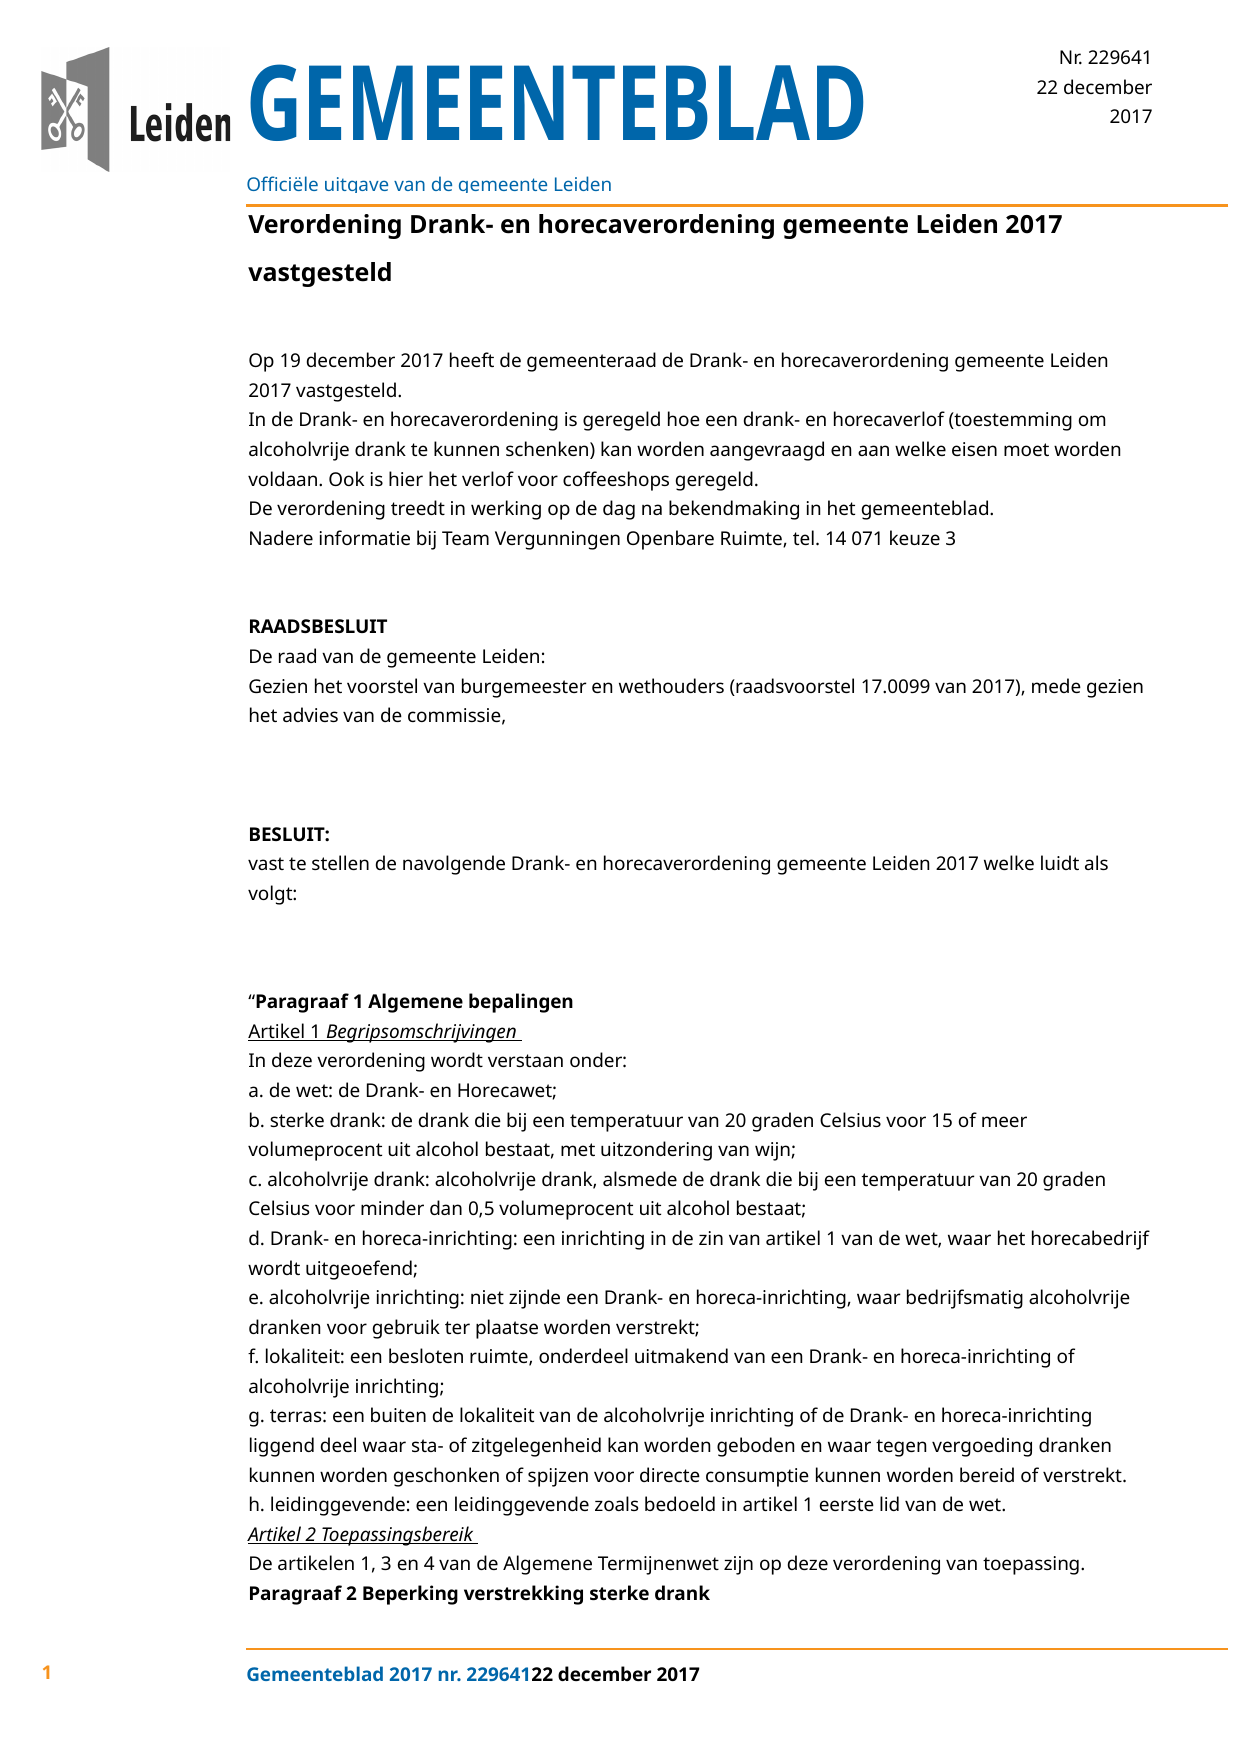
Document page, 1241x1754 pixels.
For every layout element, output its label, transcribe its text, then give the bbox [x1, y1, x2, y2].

picture [41, 47, 231, 172]
text Verordening Drank- en horecaverordening gemeente Leiden 2017 vastgesteld [248, 207, 1152, 288]
text vast te stellen de navolgende Drank- en horecaverordening gemeente Leiden 2017 welke luidt als volgt: [248, 850, 1152, 906]
text d. Drank- en horeca-inrichting: een inrichting in de zin van artikel 1 van de wet, waar het horecabedrijf wordt uitgeoefend; [248, 1225, 1152, 1280]
text h. leidinggevende: een leidinggevende zoals bedoeld in artikel 1 eerste lid van de wet. [248, 1491, 1152, 1517]
text Nadere informatie bij Team Vergunningen Openbare Ruimte, tel. 14 071 keuze 3 [248, 525, 1152, 551]
text b. sterke drank: de drank die bij een temperatuur van 20 graden Celsius voor 15 of meer volumeprocent uit alcohol bestaat, met uitzondering van wijn; [248, 1107, 1152, 1162]
text a. de wet: de Drank- en Horecawet; [248, 1077, 1152, 1103]
text “Paragraaf 1 Algemene bepalingen [248, 988, 1152, 1014]
text In de Drank- en horecaverordening is geregeld hoe een drank- en horecaverlof (toestemming om alcoholvrije drank te kunnen schenken) kan worden aangevraagd en aan welke eisen moet worden voldaan. Ook is hier het verlof voor coffeeshops geregeld. [248, 407, 1152, 492]
text De raad van de gemeente Leiden: [248, 643, 1152, 669]
text BESLUIT: [248, 821, 1152, 847]
text RAADSBESLUIT [248, 614, 1152, 639]
text f. lokaliteit: een besloten ruimte, onderdeel uitmakend van een Drank- en horeca-inrichting of alcoholvrije inrichting; [248, 1343, 1152, 1399]
text Gezien het voorstel van burgemeester en wethouders (raadsvoorstel 17.0099 van 2017), mede gezien het advies van de commissie, [248, 673, 1152, 728]
text Artikel 2 Toepassingsbereik [248, 1521, 1152, 1547]
text Paragraaf 2 Beperking verstrekking sterke drank [248, 1580, 1152, 1606]
text c. alcoholvrije drank: alcoholvrije drank, alsmede de drank die bij een temperatuur van 20 graden Celsius voor minder dan 0,5 volumeprocent uit alcohol bestaat; [248, 1166, 1152, 1221]
text Op 19 december 2017 heeft de gemeenteraad de Drank- en horecaverordening gemeente Leiden 2017 vastgesteld. [248, 347, 1152, 403]
text In deze verordening wordt verstaan onder: [248, 1048, 1152, 1073]
text Artikel 1 Begripsomschrijvingen [248, 1018, 1152, 1044]
text e. alcoholvrije inrichting: niet zijnde een Drank- en horeca-inrichting, waar bedrijfsmatig alcoholvrije dranken voor gebruik ter plaatse worden verstrekt; [248, 1284, 1152, 1339]
text De verordening treedt in werking op de dag na bekendmaking in het gemeenteblad. [248, 495, 1152, 521]
text De artikelen 1, 3 en 4 van de Algemene Termijnenwet zijn op deze verordening van toepassing. [248, 1551, 1152, 1576]
text g. terras: een buiten de lokaliteit van de alcoholvrije inrichting of de Drank- en horeca-inrichting liggend deel waar sta- of zitgelegenheid kan worden geboden en waar tegen vergoeding dranken kunnen worden geschonken of spijzen voor directe consumptie kunnen worden bereid of verstrekt. [248, 1403, 1152, 1487]
